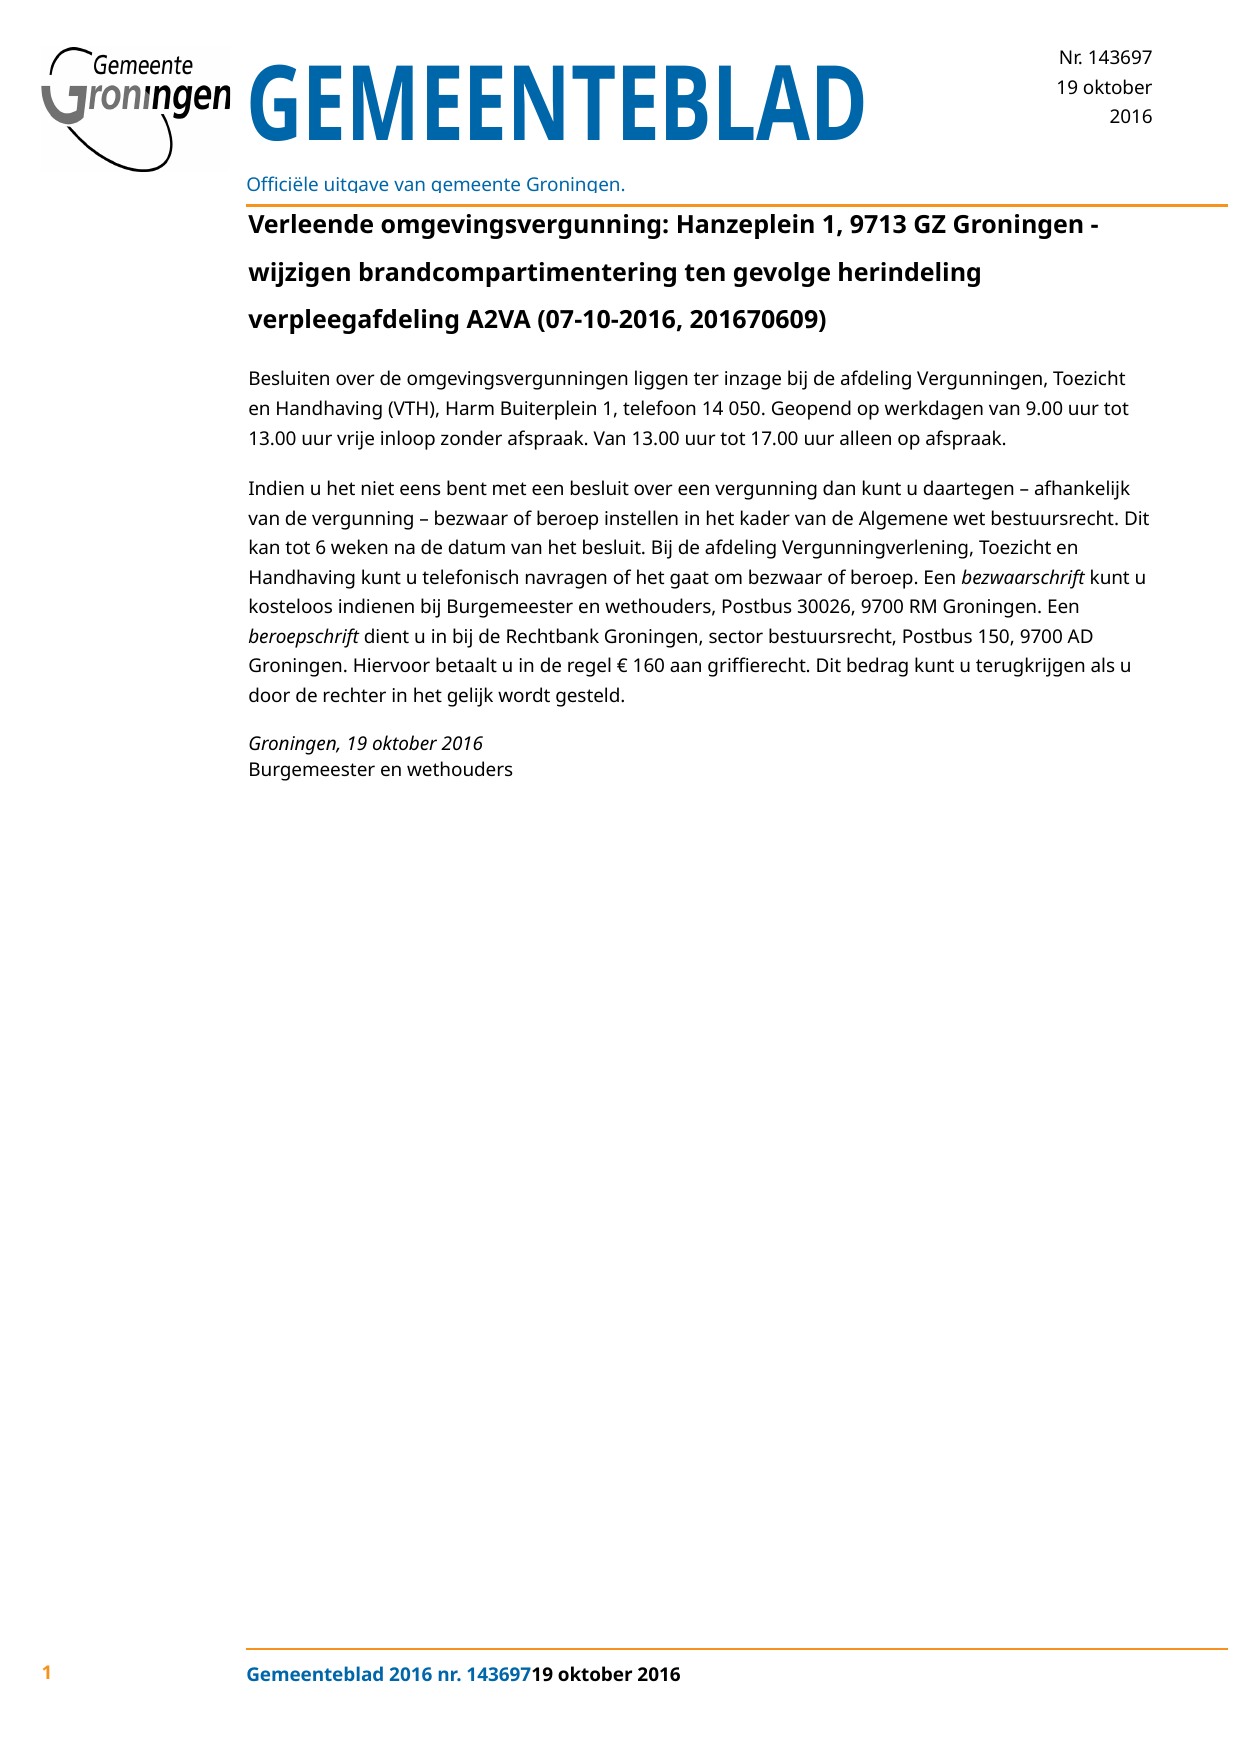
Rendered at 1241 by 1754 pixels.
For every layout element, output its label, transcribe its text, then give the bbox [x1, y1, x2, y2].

text Groningen, 19 oktober 2016 [248, 730, 1152, 756]
text Indien u het niet eens bent met een besluit over een vergunning dan kunt u daartegen – afhankelijk van de vergunning – bezwaar of beroep instellen in het kader van de Algemene wet bestuursrecht. Dit kan tot 6 weken na de datum van het besluit. Bij de afdeling Vergunningverlening, Toezicht en Handhaving kunt u telefonisch navragen of het gaat om bezwaar of beroep. Een bezwaarschrift kunt u kosteloos indienen bij Burgemeester en wethouders, Postbus 30026, 9700 RM Groningen. Een beroepschrift dient u in bij de Rechtbank Groningen, sector bestuursrecht, Postbus 150, 9700 AD Groningen. Hiervoor betaalt u in de regel € 160 aan griffierecht. Dit bedrag kunt u terugkrijgen als u door de rechter in het gelijk wordt gesteld. [248, 475, 1152, 708]
text Verleende omgevingsvergunning: Hanzeplein 1, 9713 GZ Groningen - wijzigen brandcompartimentering ten gevolge herindeling verpleegafdeling A2VA (07-10-2016, 201670609) [248, 207, 1152, 336]
text Besluiten over de omgevingsvergunningen liggen ter inzage bij de afdeling Vergunningen, Toezicht en Handhaving (VTH), Harm Buiterplein 1, telefoon 14 050. Geopend op werkdagen van 9.00 uur tot 13.00 uur vrije inloop zonder afspraak. Van 13.00 uur tot 17.00 uur alleen op afspraak. [248, 366, 1152, 450]
text Burgemeester en wethouders [248, 756, 1152, 781]
picture [41, 47, 231, 172]
